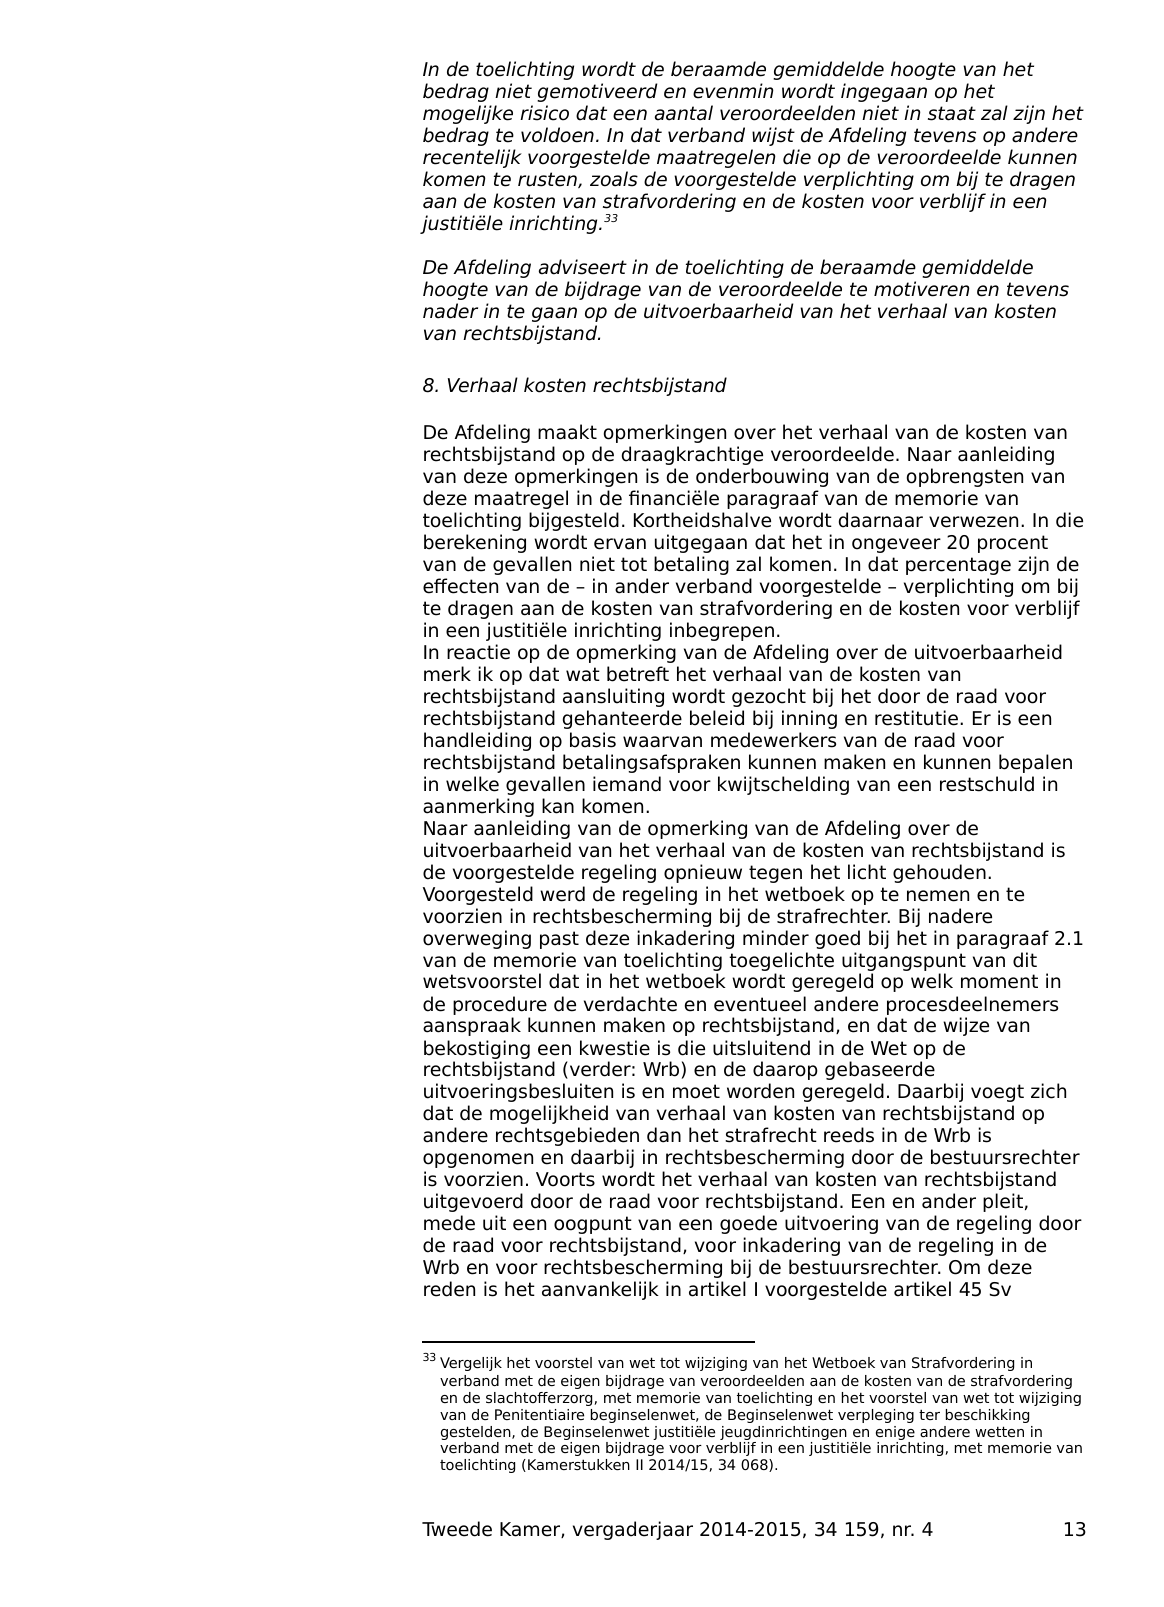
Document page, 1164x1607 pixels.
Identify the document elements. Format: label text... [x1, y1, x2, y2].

subtitle 8. Verhaal kosten rechtsbijstand [422, 375, 1087, 397]
text Vergelijk het voorstel van wet tot wijziging van het Wetboek van Strafvordering in verband met de eigen bijdrage van veroordeelden aan de kosten van de strafvordering en de slachtofferzorg, met memorie van toelichting en het voorstel van wet tot wijziging van de Penitentiaire beginselenwet, de Beginselenwet verpleging ter beschikking gestelden, de Beginselenwet justitiële jeugdinrichtingen en enige andere wetten in verband met de eigen bijdrage voor verblijf in een justitiële inrichting, met memorie van toelichting (Kamerstukken II 2014/15, 34 068). [422, 1351, 1087, 1474]
text De Afdeling maakt opmerkingen over het verhaal van de kosten van rechtsbijstand op de draagkrachtige veroordeelde. Naar aanleiding van deze opmerkingen is de onderbouwing van de opbrengsten van deze maatregel in de financiële paragraaf van de memorie van toelichting bijgesteld. Kortheidshalve wordt daarnaar verwezen. In die berekening wordt ervan uitgegaan dat het in ongeveer 20 procent van de gevallen niet tot betaling zal komen. In dat percentage zijn de effecten van de – in ander verband voorgestelde – verplichting om bij te dragen aan de kosten van strafvordering en de kosten voor verblijf in een justitiële inrichting inbegrepen. [422, 422, 1087, 642]
text In reactie op de opmerking van de Afdeling over de uitvoerbaarheid merk ik op dat wat betreft het verhaal van de kosten van rechtsbijstand aansluiting wordt gezocht bij het door de raad voor rechtsbijstand gehanteerde beleid bij inning en restitutie. Er is een handleiding op basis waarvan medewerkers van de raad voor rechtsbijstand betalingsafspraken kunnen maken en kunnen bepalen in welke gevallen iemand voor kwijtschelding van een restschuld in aanmerking kan komen. [422, 642, 1087, 818]
text Naar aanleiding van de opmerking van de Afdeling over de uitvoerbaarheid van het verhaal van de kosten van rechtsbijstand is de voorgestelde regeling opnieuw tegen het licht gehouden. Voorgesteld werd de regeling in het wetboek op te nemen en te voorzien in rechtsbescherming bij de strafrechter. Bij nadere overweging past deze inkadering minder goed bij het in paragraaf 2.1 van de memorie van toelichting toegelichte uitgangspunt van dit wetsvoorstel dat in het wetboek wordt geregeld op welk moment in de procedure de verdachte en eventueel andere procesdeelnemers aanspraak kunnen maken op rechtsbijstand, en dat de wijze van bekostiging een kwestie is die uitsluitend in de Wet op de rechtsbijstand (verder: Wrb) en de daarop gebaseerde uitvoeringsbesluiten is en moet worden geregeld. Daarbij voegt zich dat de mogelijkheid van verhaal van kosten van rechtsbijstand op andere rechtsgebieden dan het strafrecht reeds in de Wrb is opgenomen en daarbij in rechtsbescherming door de bestuursrechter is voorzien. Voorts wordt het verhaal van kosten van rechtsbijstand uitgevoerd door de raad voor rechtsbijstand. Een en ander pleit, mede uit een oogpunt van een goede uitvoering van de regeling door de raad voor rechtsbijstand, voor inkadering van de regeling in de Wrb en voor rechtsbescherming bij de bestuursrechter. Om deze reden is het aanvankelijk in artikel I voorgestelde artikel 45 Sv [422, 818, 1087, 1301]
text In de toelichting wordt de beraamde gemiddelde hoogte van het bedrag niet gemotiveerd en evenmin wordt ingegaan op het mogelijke risico dat een aantal veroordeelden niet in staat zal zijn het bedrag te voldoen. In dat verband wijst de Afdeling tevens op andere recentelijk voorgestelde maatregelen die op de veroordeelde kunnen komen te rusten, zoals de voorgestelde verplichting om bij te dragen aan de kosten van strafvordering en de kosten voor verblijf in een justitiële inrichting. [422, 59, 1087, 235]
text De Afdeling adviseert in de toelichting de beraamde gemiddelde hoogte van de bijdrage van de veroordeelde te motiveren en tevens nader in te gaan op de uitvoerbaarheid van het verhaal van kosten van rechtsbijstand. [422, 257, 1087, 345]
